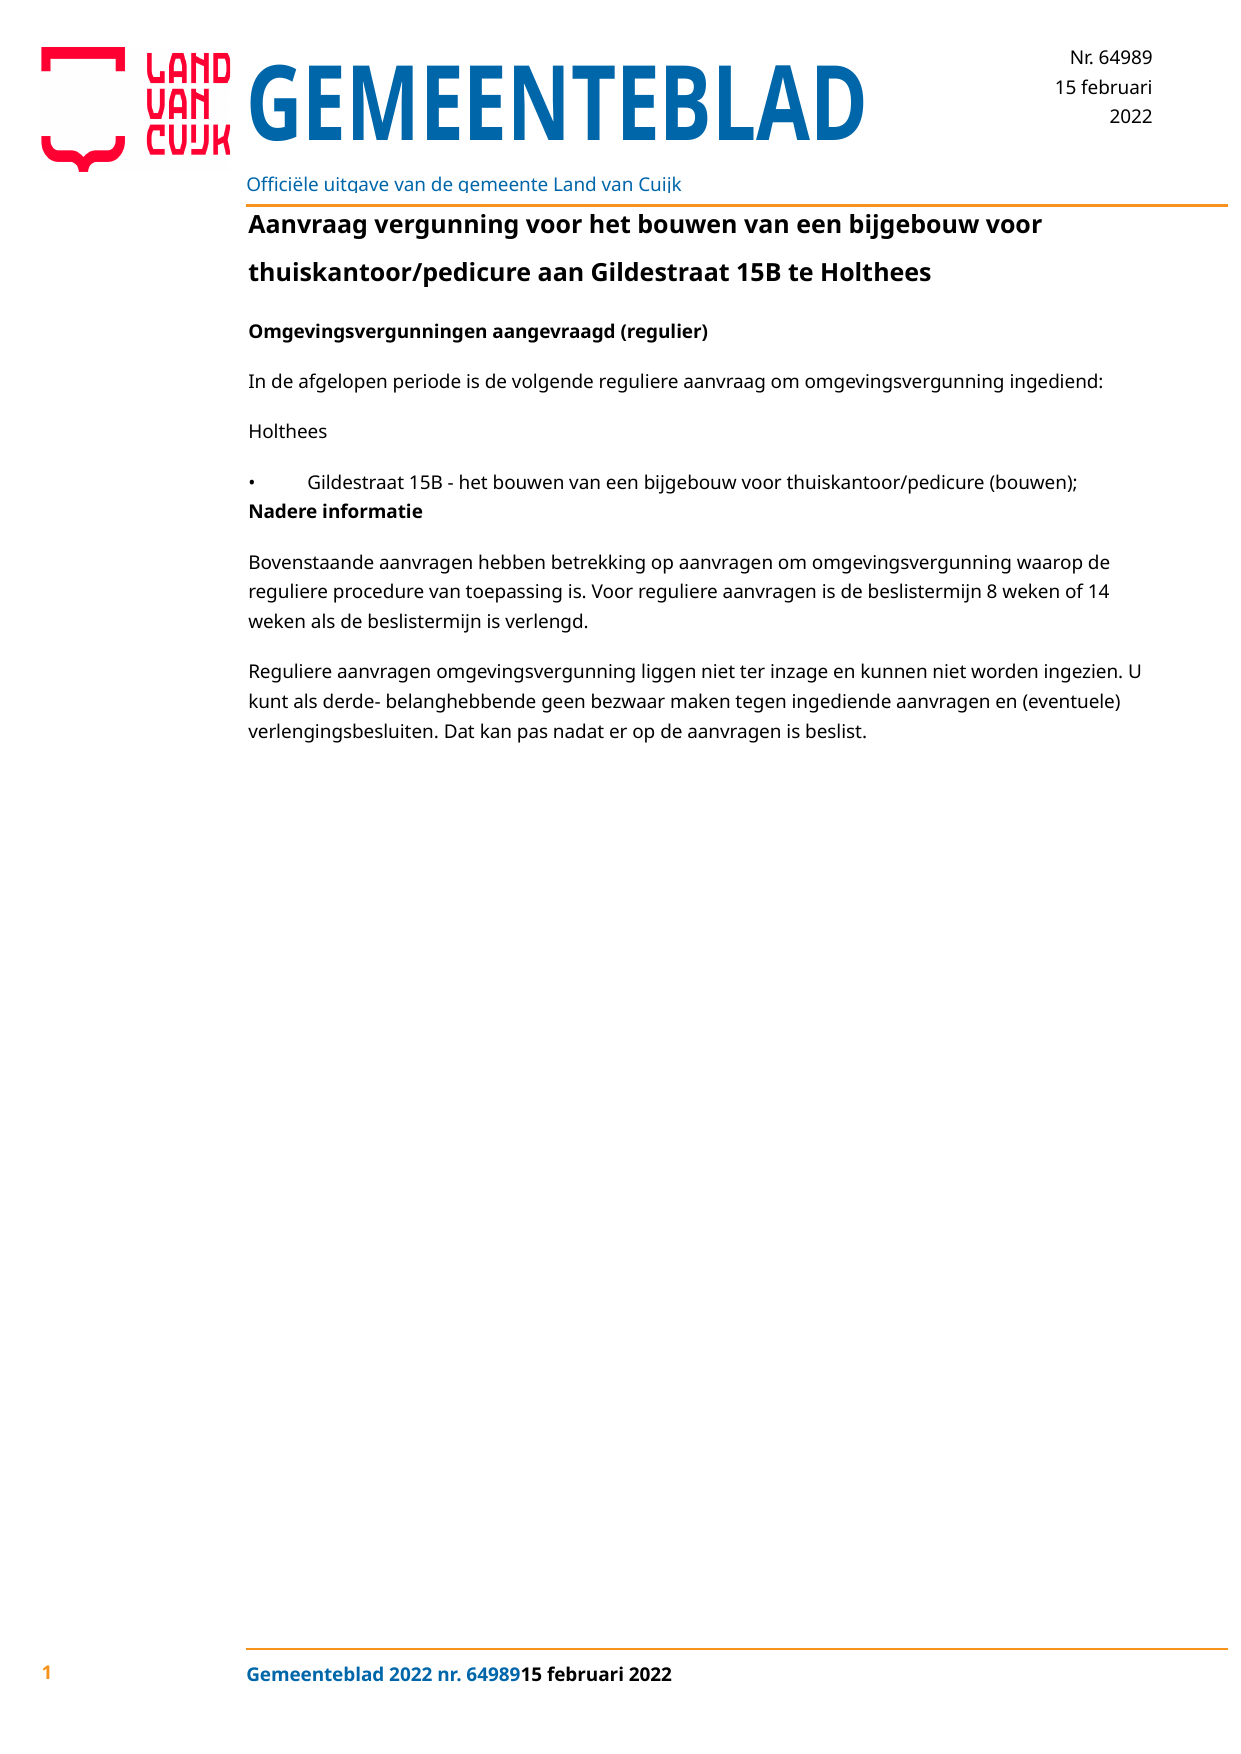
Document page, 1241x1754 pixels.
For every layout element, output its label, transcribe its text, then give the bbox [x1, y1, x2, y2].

list Gildestraat 15B - het bouwen van een bijgebouw voor thuiskantoor/pedicure (bouwen); [248, 469, 1152, 495]
text Omgevingsvergunningen aangevraagd (regulier) [248, 318, 1152, 344]
text Reguliere aanvragen omgevingsvergunning liggen niet ter inzage en kunnen niet worden ingezien. U kunt als derde- belanghebbende geen bezwaar maken tegen ingediende aanvragen en (eventuele) verlengingsbesluiten. Dat kan pas nadat er op de aanvragen is beslist. [248, 659, 1152, 744]
text In de afgelopen periode is de volgende reguliere aanvraag om omgevingsvergunning ingediend: [248, 368, 1152, 394]
text Bovenstaande aanvragen hebben betrekking op aanvragen om omgevingsvergunning waarop de reguliere procedure van toepassing is. Voor reguliere aanvragen is de beslistermijn 8 weken of 14 weken als de beslistermijn is verlengd. [248, 549, 1152, 634]
picture [41, 47, 231, 172]
text Aanvraag vergunning voor het bouwen van een bijgebouw voor thuiskantoor/pedicure aan Gildestraat 15B te Holthees [248, 207, 1152, 288]
text Holthees [248, 419, 1152, 444]
text Nadere informatie [248, 499, 1152, 524]
